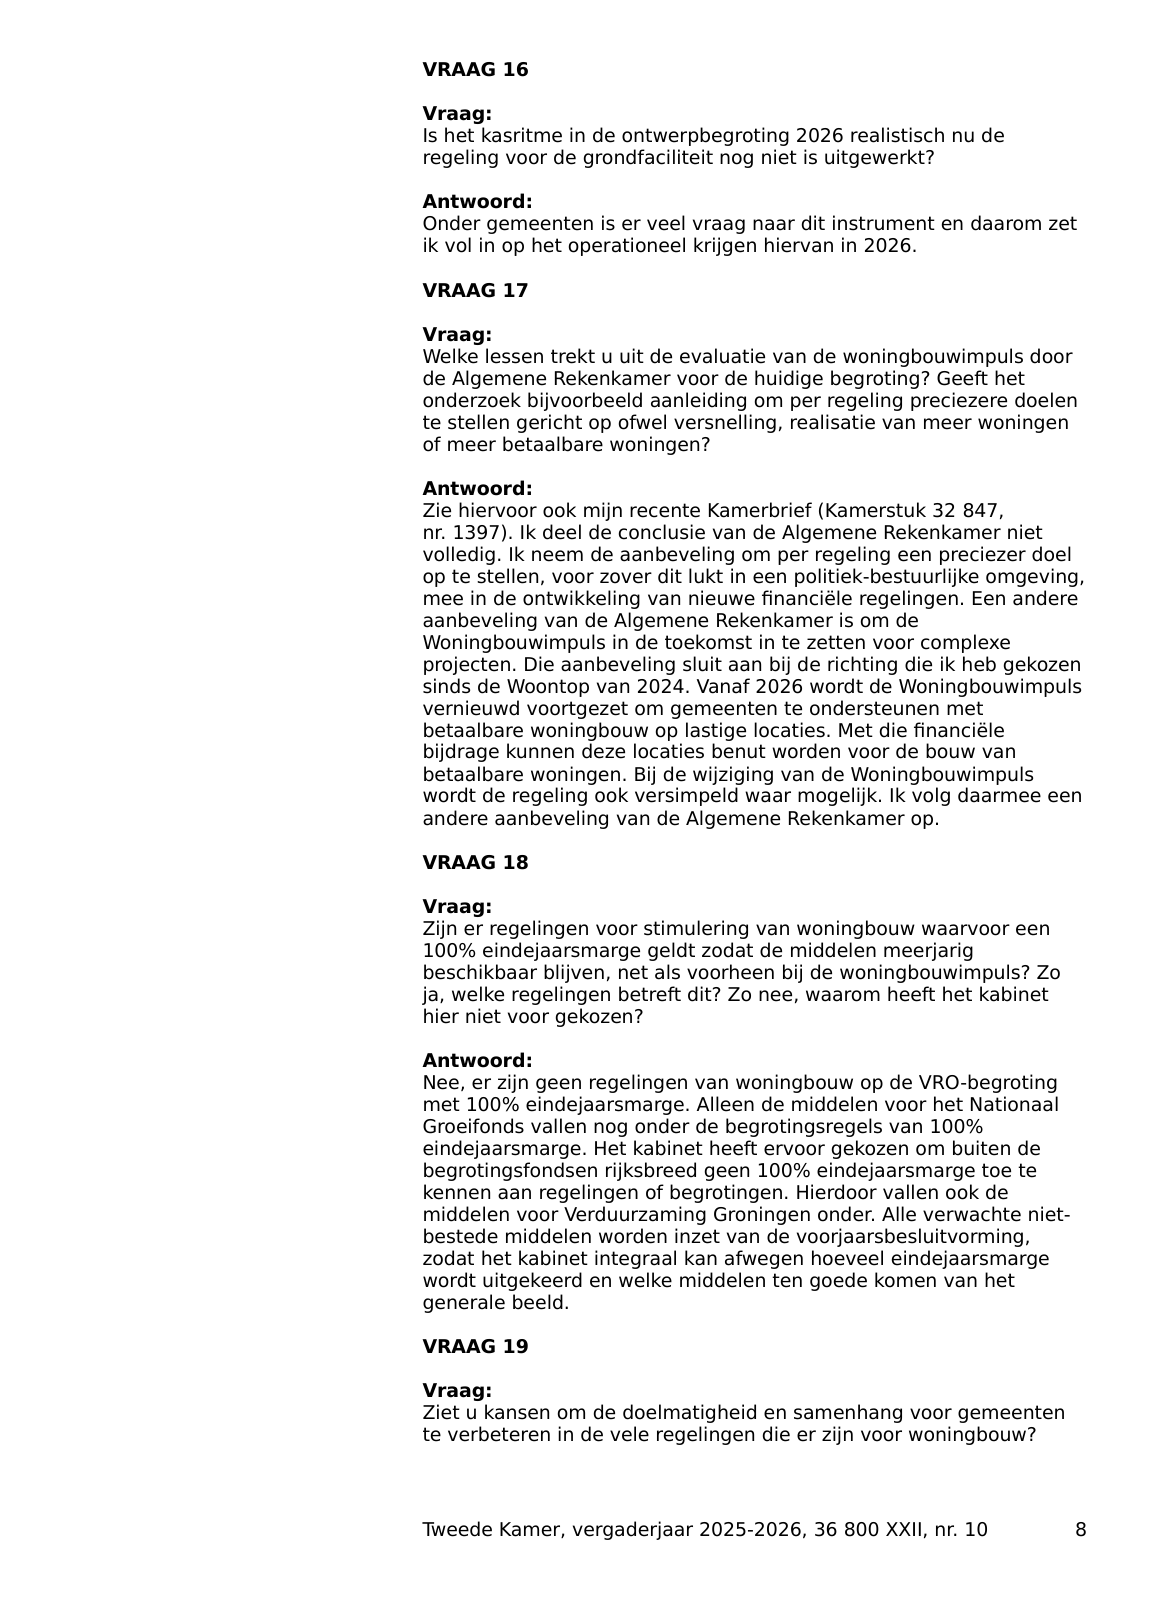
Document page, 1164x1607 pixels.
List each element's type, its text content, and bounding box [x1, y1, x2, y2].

text Zijn er regelingen voor stimulering van woningbouw waarvoor een 100% eindejaarsmarge geldt zodat de middelen meerjarig beschikbaar blijven, net als voorheen bij de woningbouwimpuls? Zo ja, welke regelingen betreft dit? Zo nee, waarom heeft het kabinet hier niet voor gekozen? [422, 918, 1087, 1028]
subtitle VRAAG 16 [422, 59, 1087, 81]
text Nee, er zijn geen regelingen van woningbouw op de VRO-begroting met 100% eindejaarsmarge. Alleen de middelen voor het Nationaal Groeifonds vallen nog onder de begrotingsregels van 100% eindejaarsmarge. Het kabinet heeft ervoor gekozen om buiten de begrotingsfondsen rijksbreed geen 100% eindejaarsmarge toe te kennen aan regelingen of begrotingen. Hierdoor vallen ook de middelen voor Verduurzaming Groningen onder. Alle verwachte niet-bestede middelen worden inzet van de voorjaarsbesluitvorming, zodat het kabinet integraal kan afwegen hoeveel eindejaarsmarge wordt uitgekeerd en welke middelen ten goede komen van het generale beeld. [422, 1072, 1087, 1313]
subtitle VRAAG 17 [422, 279, 1087, 301]
subtitle VRAAG 18 [422, 852, 1087, 873]
text Antwoord: [422, 478, 1087, 500]
text Antwoord: [422, 1050, 1087, 1072]
text Vraag: [422, 896, 1087, 918]
text Welke lessen trekt u uit de evaluatie van de woningbouwimpuls door de Algemene Rekenkamer voor de huidige begroting? Geeft het onderzoek bijvoorbeeld aanleiding om per regeling preciezere doelen te stellen gericht op ofwel versnelling, realisatie van meer woningen of meer betaalbare woningen? [422, 346, 1087, 456]
text Zie hiervoor ook mijn recente Kamerbrief (Kamerstuk 32 847, nr. 1397). Ik deel de conclusie van de Algemene Rekenkamer niet volledig. Ik neem de aanbeveling om per regeling een preciezer doel op te stellen, voor zover dit lukt in een politiek-bestuurlijke omgeving, mee in de ontwikkeling van nieuwe financiële regelingen. Een andere aanbeveling van de Algemene Rekenkamer is om de Woningbouwimpuls in de toekomst in te zetten voor complexe projecten. Die aanbeveling sluit aan bij de richting die ik heb gekozen sinds de Woontop van 2024. Vanaf 2026 wordt de Woningbouwimpuls vernieuwd voortgezet om gemeenten te ondersteunen met betaalbare woningbouw op lastige locaties. Met die financiële bijdrage kunnen deze locaties benut worden voor de bouw van betaalbare woningen. Bij de wijziging van de Woningbouwimpuls wordt de regeling ook versimpeld waar mogelijk. Ik volg daarmee een andere aanbeveling van de Algemene Rekenkamer op. [422, 500, 1087, 829]
text Vraag: [422, 1380, 1087, 1402]
text Onder gemeenten is er veel vraag naar dit instrument en daarom zet ik vol in op het operationeel krijgen hiervan in 2026. [422, 213, 1087, 257]
text Vraag: [422, 103, 1087, 125]
text Antwoord: [422, 191, 1087, 213]
subtitle VRAAG 19 [422, 1336, 1087, 1358]
text Ziet u kansen om de doelmatigheid en samenhang voor gemeenten te verbeteren in de vele regelingen die er zijn voor woningbouw? [422, 1402, 1087, 1446]
text Vraag: [422, 324, 1087, 346]
text Is het kasritme in de ontwerpbegroting 2026 realistisch nu de regeling voor de grondfaciliteit nog niet is uitgewerkt? [422, 125, 1087, 169]
